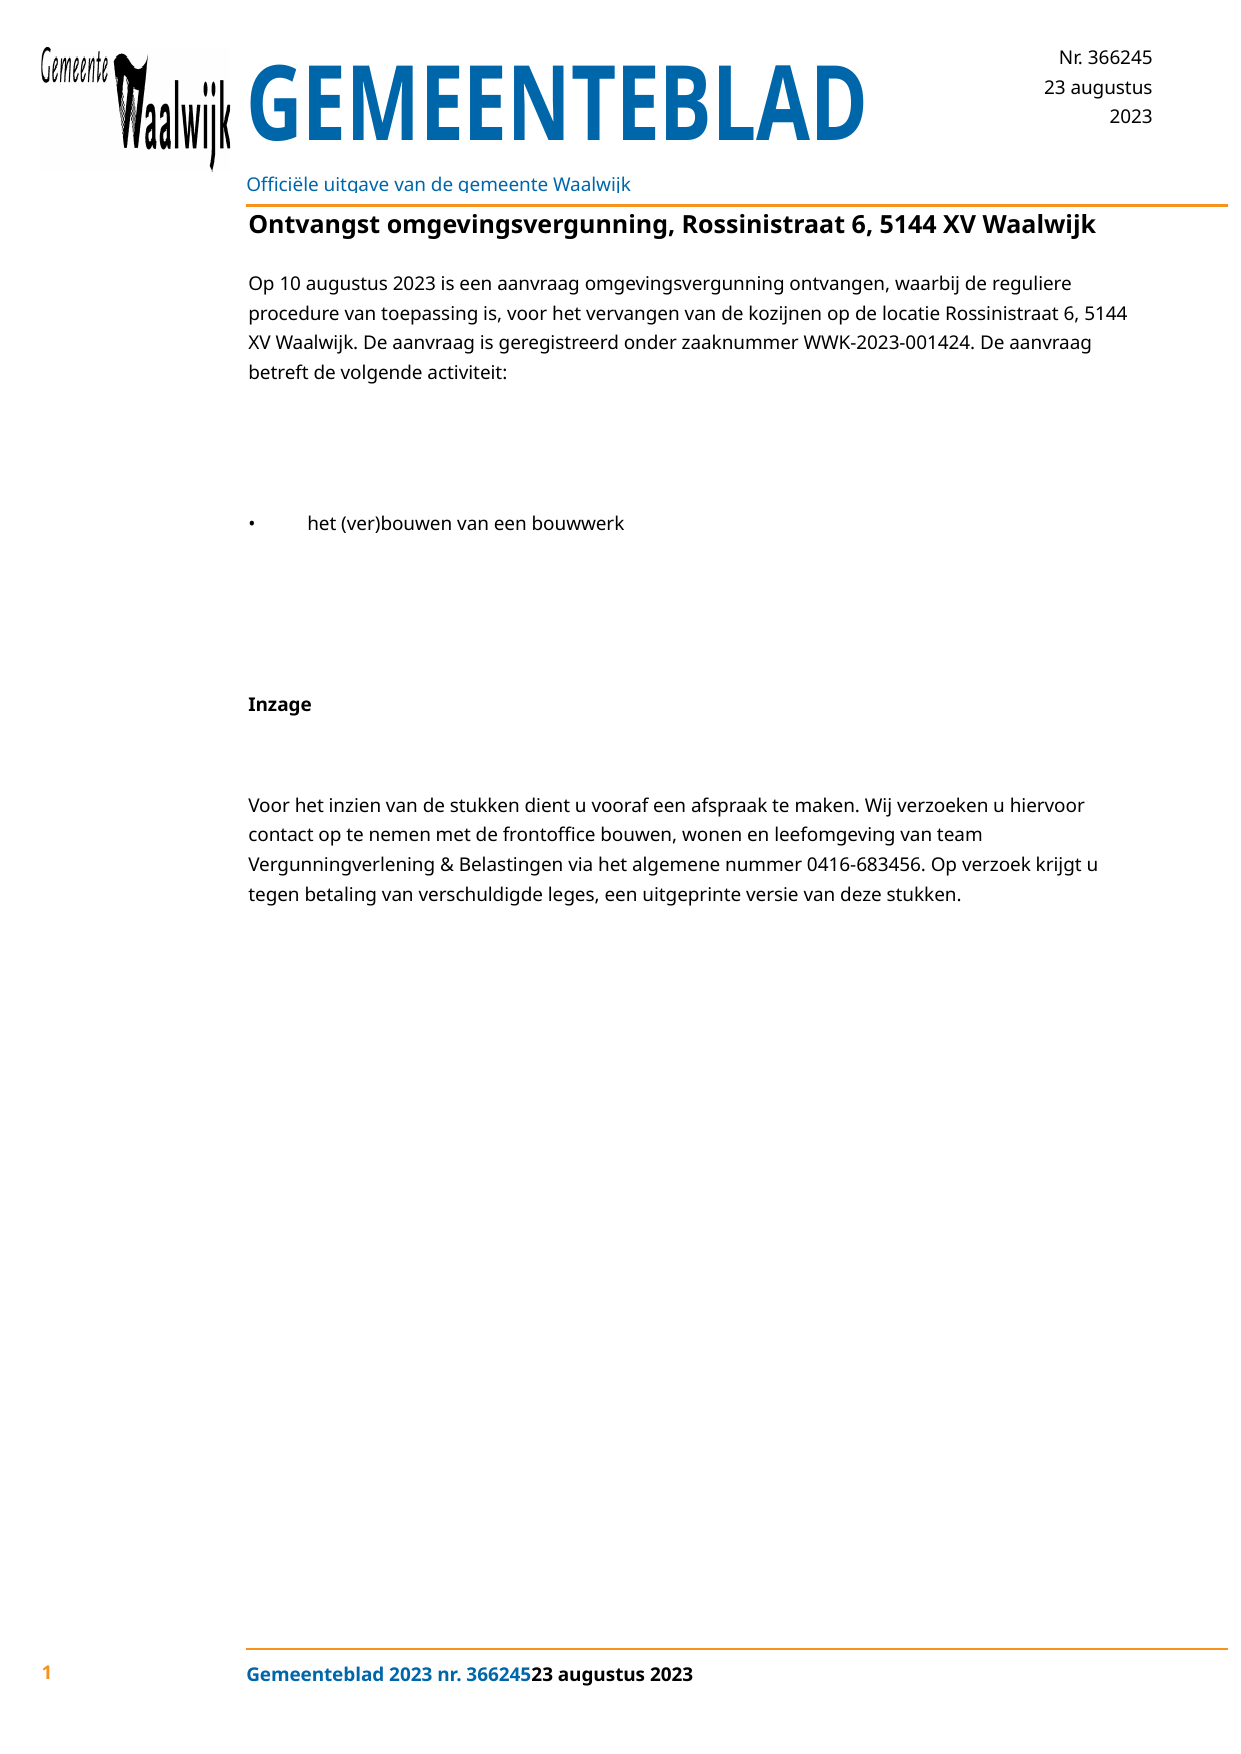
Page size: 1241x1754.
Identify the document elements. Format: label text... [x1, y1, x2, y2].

text Voor het inzien van de stukken dient u vooraf een afspraak te maken. Wij verzoeken u hiervoor contact op te nemen met de frontoffice bouwen, wonen en leefomgeving van team Vergunningverlening & Belastingen via het algemene nummer 0416-683456. Op verzoek krijgt u tegen betaling van verschuldigde leges, een uitgeprinte versie van deze stukken. [248, 792, 1152, 906]
list het (ver)bouwen van een bouwwerk [248, 510, 1152, 536]
text Inzage [248, 691, 1152, 717]
text Op 10 augustus 2023 is een aanvraag omgevingsvergunning ontvangen, waarbij de reguliere procedure van toepassing is, voor het vervangen van de kozijnen op de locatie Rossinistraat 6, 5144 XV Waalwijk. De aanvraag is geregistreerd onder zaaknummer WWK-2023-001424. De aanvraag betreft de volgende activiteit: [248, 270, 1152, 385]
picture [41, 47, 231, 172]
text Ontvangst omgevingsvergunning, Rossinistraat 6, 5144 XV Waalwijk [248, 207, 1152, 241]
